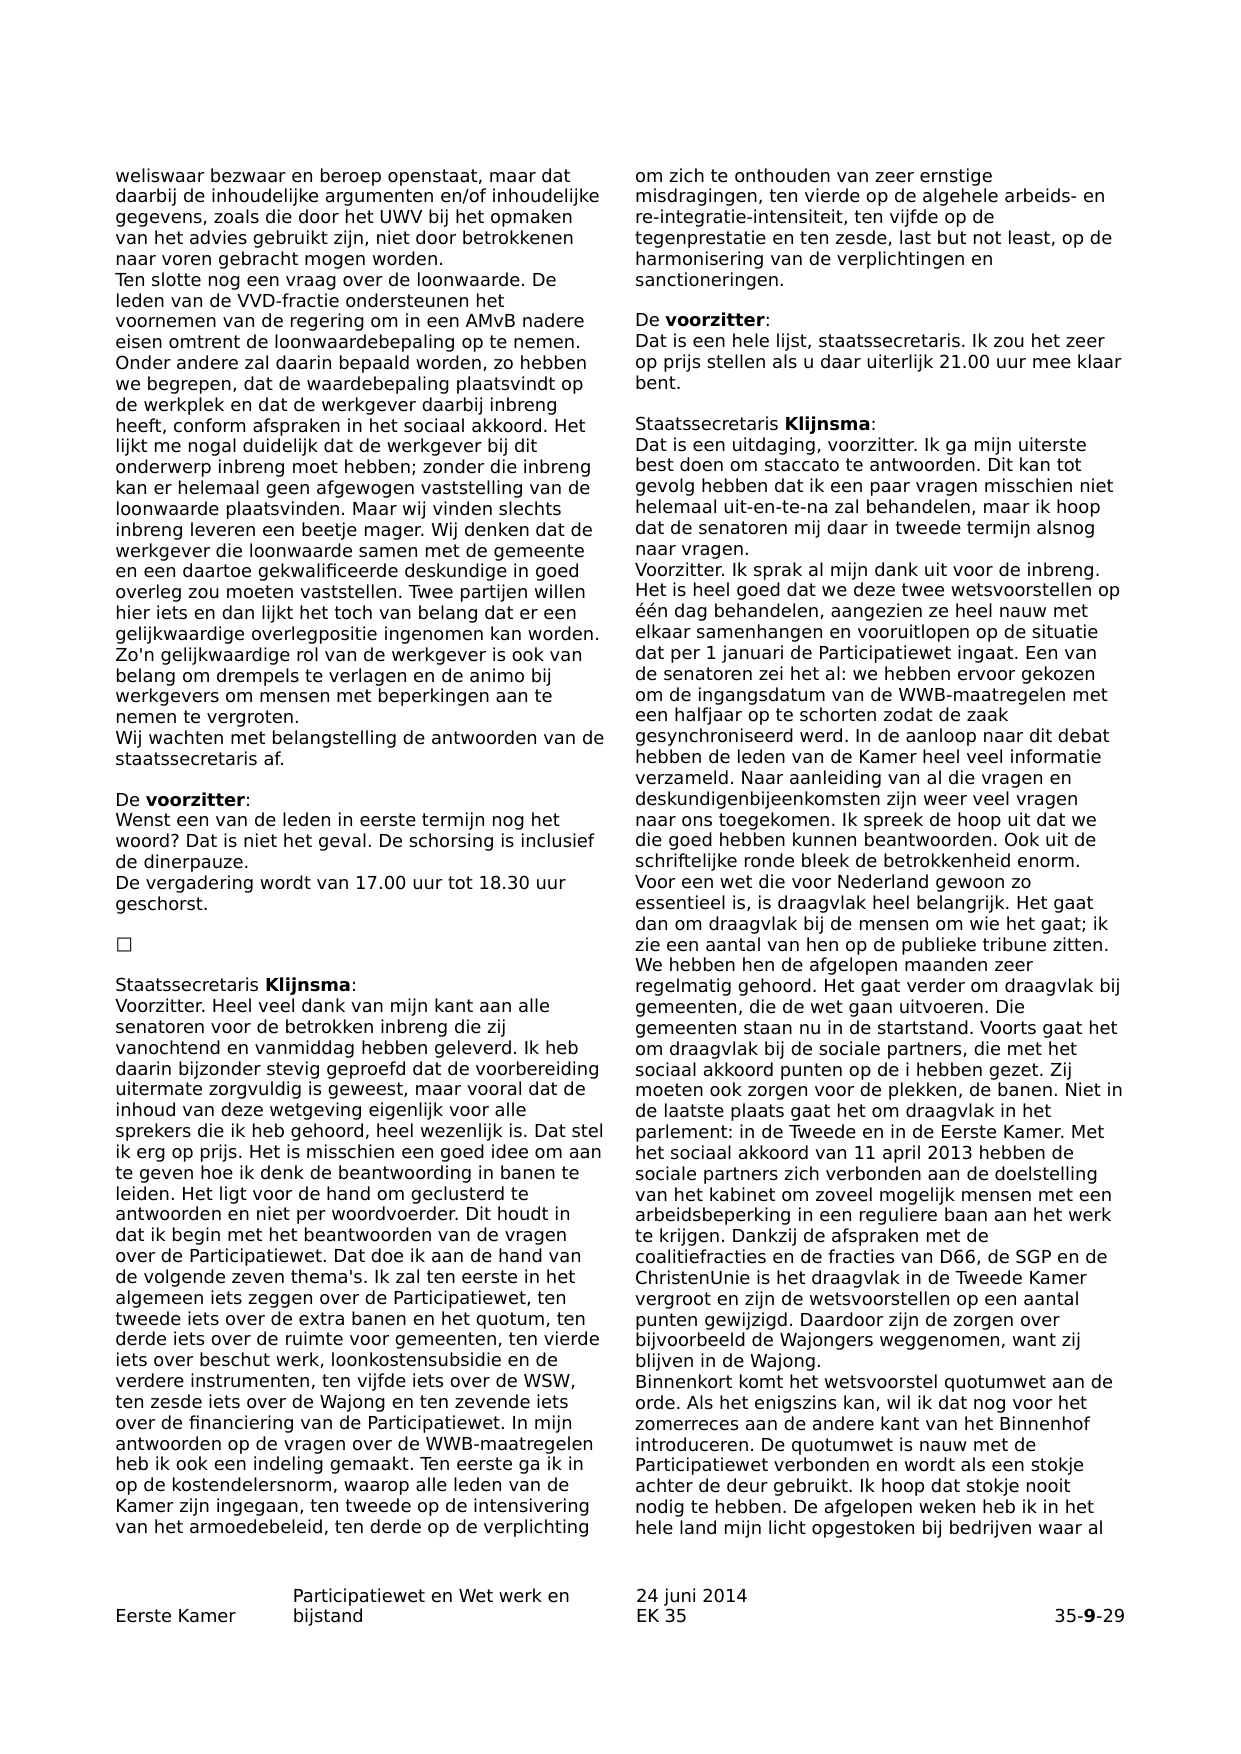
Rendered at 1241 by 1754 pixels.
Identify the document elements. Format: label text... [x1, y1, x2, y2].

text Dat is een uitdaging, voorzitter. Ik ga mijn uiterste best doen om staccato te antwoorden. Dit kan tot gevolg hebben dat ik een paar vragen misschien niet helemaal uit-en-te-na zal behandelen, maar ik hoop dat de senatoren mij daar in tweede termijn alsnog naar vragen. [635, 434, 1125, 559]
text ⬜ [115, 934, 605, 955]
text De voorzitter: [115, 789, 605, 810]
text Wenst een van de leden in eerste termijn nog het woord? Dat is niet het geval. De schorsing is inclusief de dinerpauze. [115, 810, 605, 873]
text Wij wachten met belangstelling de antwoorden van de staatssecretaris af. [115, 728, 605, 769]
text De voorzitter: [635, 310, 1125, 331]
text Staatssecretaris Klijnsma: [115, 975, 605, 996]
text De vergadering wordt van 17.00 uur tot 18.30 uur geschorst. [115, 873, 605, 914]
text Staatssecretaris Klijnsma: [635, 413, 1125, 434]
text om zich te onthouden van zeer ernstige misdragingen, ten vierde op de algehele arbeids- en re-integratie-intensiteit, ten vijfde op de tegenprestatie en ten zesde, last but not least, op de harmonisering van de verplichtingen en sanctioneringen. [635, 165, 1125, 290]
text Voorzitter. Heel veel dank van mijn kant aan alle senatoren voor de betrokken inbreng die zij vanochtend en vanmiddag hebben geleverd. Ik heb daarin bijzonder stevig geproefd dat de voorbereiding uitermate zorgvuldig is geweest, maar vooral dat de inhoud van deze wetgeving eigenlijk voor alle sprekers die ik heb gehoord, heel wezenlijk is. Dat stel ik erg op prijs. Het is misschien een goed idee om aan te geven hoe ik denk de beantwoording in banen te leiden. Het ligt voor de hand om geclusterd te antwoorden en niet per woordvoerder. Dit houdt in dat ik begin met het beantwoorden van de vragen over de Participatiewet. Dat doe ik aan de hand van de volgende zeven thema's. Ik zal ten eerste in het algemeen iets zeggen over de Participatiewet, ten tweede iets over de extra banen en het quotum, ten derde iets over de ruimte voor gemeenten, ten vierde iets over beschut werk, loonkostensubsidie en de verdere instrumenten, ten vijfde iets over de WSW, ten zesde iets over de Wajong en ten zevende iets over de financiering van de Participatiewet. In mijn antwoorden op de vragen over de WWB-maatregelen heb ik ook een indeling gemaakt. Ten eerste ga ik in op de kostendelersnorm, waarop alle leden van de Kamer zijn ingegaan, ten tweede op de intensivering van het armoedebeleid, ten derde op de verplichting [115, 996, 605, 1537]
text Ten slotte nog een vraag over de loonwaarde. De leden van de VVD-fractie ondersteunen het voornemen van de regering om in een AMvB nadere eisen omtrent de loonwaardebepaling op te nemen. Onder andere zal daarin bepaald worden, zo hebben we begrepen, dat de waardebepaling plaatsvindt op de werkplek en dat de werkgever daarbij inbreng heeft, conform afspraken in het sociaal akkoord. Het lijkt me nogal duidelijk dat de werkgever bij dit onderwerp inbreng moet hebben; zonder die inbreng kan er helemaal geen afgewogen vaststelling van de loonwaarde plaatsvinden. Maar wij vinden slechts inbreng leveren een beetje mager. Wij denken dat de werkgever die loonwaarde samen met de gemeente en een daartoe gekwalificeerde deskundige in goed overleg zou moeten vaststellen. Twee partijen willen hier iets en dan lijkt het toch van belang dat er een gelijkwaardige overlegpositie ingenomen kan worden. Zo'n gelijkwaardige rol van de werkgever is ook van belang om drempels te verlagen en de animo bij werkgevers om mensen met beperkingen aan te nemen te vergroten. [115, 269, 605, 728]
text Dat is een hele lijst, staatssecretaris. Ik zou het zeer op prijs stellen als u daar uiterlijk 21.00 uur mee klaar bent. [635, 331, 1125, 393]
text Binnenkort komt het wetsvoorstel quotumwet aan de orde. Als het enigszins kan, wil ik dat nog voor het zomerreces aan de andere kant van het Binnenhof introduceren. De quotumwet is nauw met de Participatiewet verbonden en wordt als een stokje achter de deur gebruikt. Ik hoop dat stokje nooit nodig te hebben. De afgelopen weken heb ik in het hele land mijn licht opgestoken bij bedrijven waar al [635, 1372, 1125, 1538]
text Voorzitter. Ik sprak al mijn dank uit voor de inbreng. Het is heel goed dat we deze twee wetsvoorstellen op één dag behandelen, aangezien ze heel nauw met elkaar samenhangen en vooruitlopen op de situatie dat per 1 januari de Participatiewet ingaat. Een van de senatoren zei het al: we hebben ervoor gekozen om de ingangsdatum van de WWB-maatregelen met een halfjaar op te schorten zodat de zaak gesynchroniseerd werd. In de aanloop naar dit debat hebben de leden van de Kamer heel veel informatie verzameld. Naar aanleiding van al die vragen en deskundigenbijeenkomsten zijn weer veel vragen naar ons toegekomen. Ik spreek de hoop uit dat we die goed hebben kunnen beantwoorden. Ook uit de schriftelijke ronde bleek de betrokkenheid enorm. Voor een wet die voor Nederland gewoon zo essentieel is, is draagvlak heel belangrijk. Het gaat dan om draagvlak bij de mensen om wie het gaat; ik zie een aantal van hen op de publieke tribune zitten. We hebben hen de afgelopen maanden zeer regelmatig gehoord. Het gaat verder om draagvlak bij gemeenten, die de wet gaan uitvoeren. Die gemeenten staan nu in de startstand. Voorts gaat het om draagvlak bij de sociale partners, die met het sociaal akkoord punten op de i hebben gezet. Zij moeten ook zorgen voor de plekken, de banen. Niet in de laatste plaats gaat het om draagvlak in het parlement: in de Tweede en in de Eerste Kamer. Met het sociaal akkoord van 11 april 2013 hebben de sociale partners zich verbonden aan de doelstelling van het kabinet om zoveel mogelijk mensen met een arbeidsbeperking in een reguliere baan aan het werk te krijgen. Dankzij de afspraken met de coalitiefracties en de fracties van D66, de SGP en de ChristenUnie is het draagvlak in de Tweede Kamer vergroot en zijn de wetsvoorstellen op een aantal punten gewijzigd. Daardoor zijn de zorgen over bijvoorbeeld de Wajongers weggenomen, want zij blijven in de Wajong. [635, 559, 1125, 1372]
text weliswaar bezwaar en beroep openstaat, maar dat daarbij de inhoudelijke argumenten en/of inhoudelijke gegevens, zoals die door het UWV bij het opmaken van het advies gebruikt zijn, niet door betrokkenen naar voren gebracht mogen worden. [115, 165, 605, 269]
